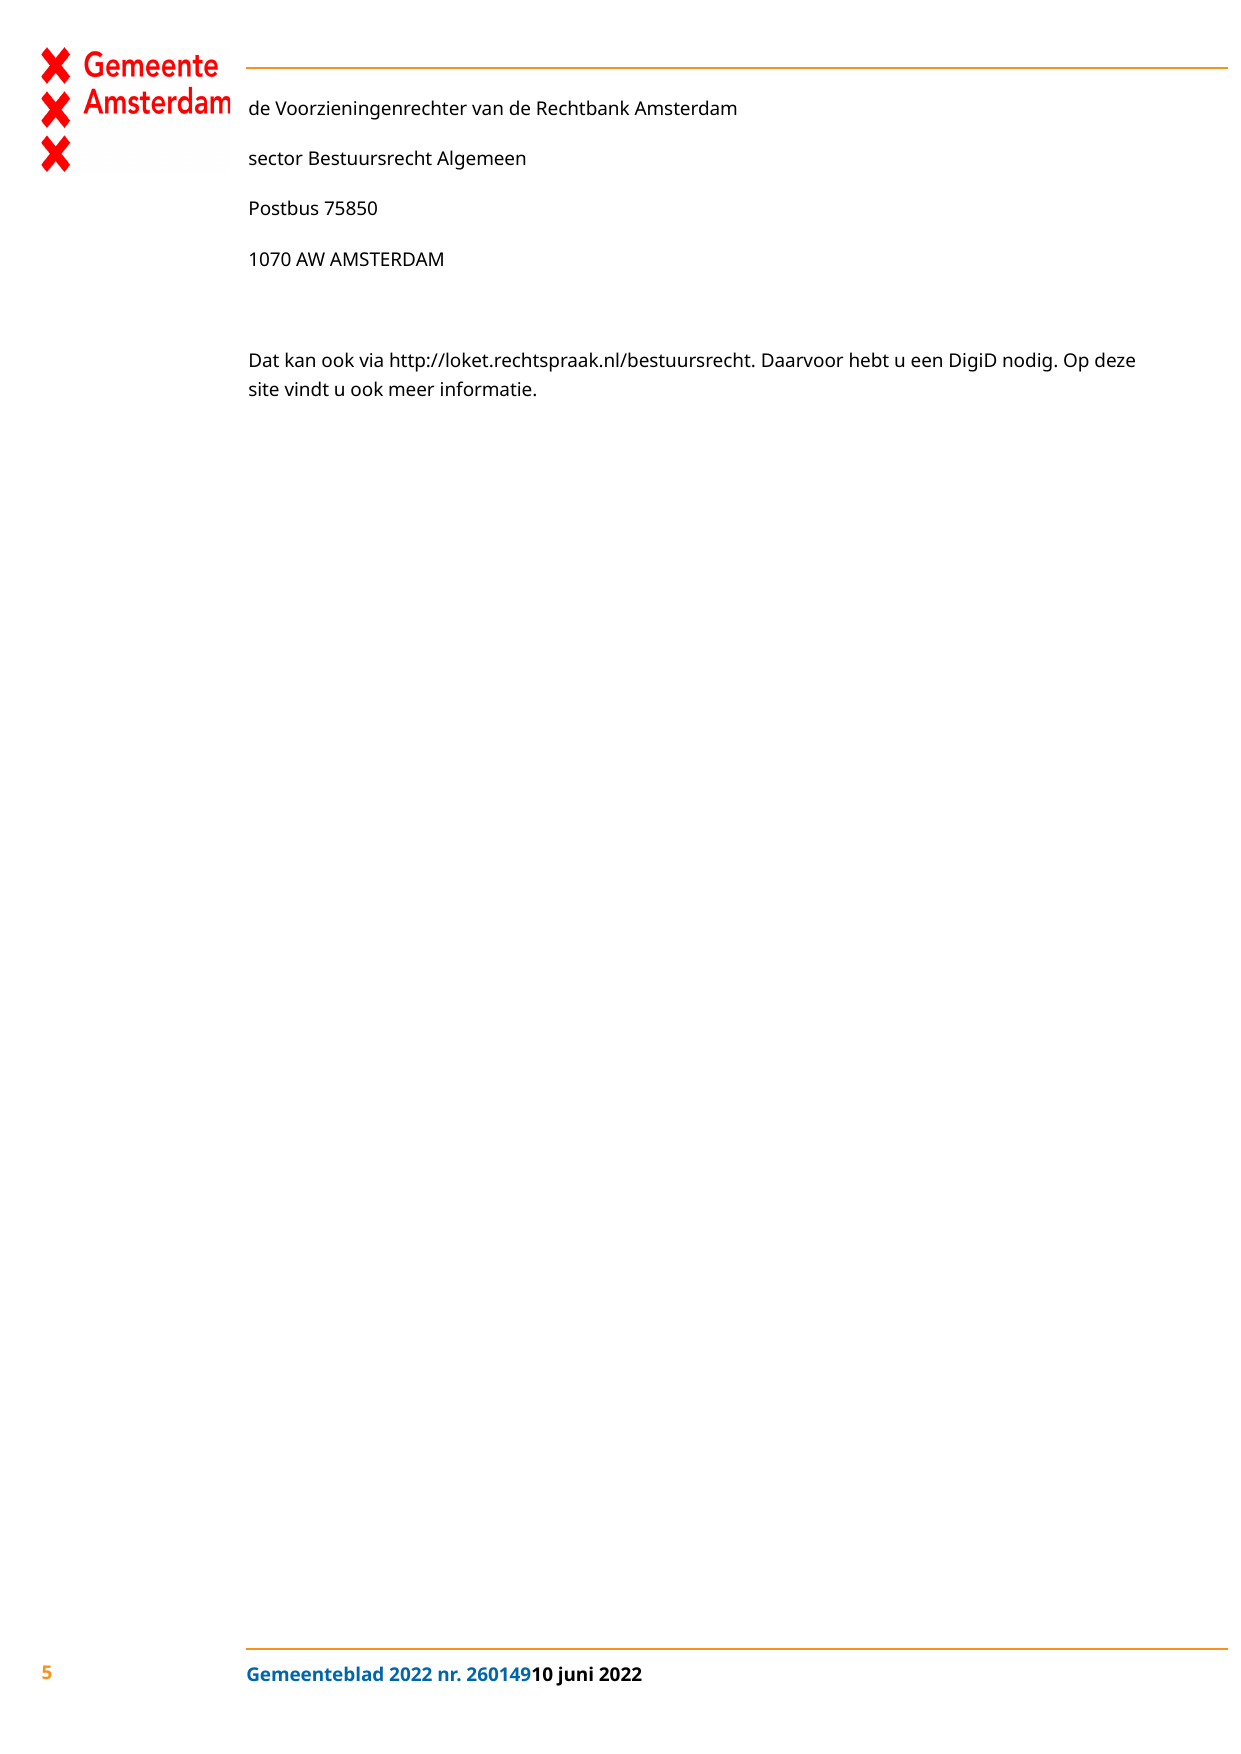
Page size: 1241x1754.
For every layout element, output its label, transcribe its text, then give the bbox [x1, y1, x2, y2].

text sector Bestuursrecht Algemeen [248, 145, 1152, 171]
text Postbus 75850 [248, 196, 1152, 221]
text de Voorzieningenrechter van de Rechtbank Amsterdam [248, 95, 1152, 121]
picture [41, 47, 231, 172]
text 1070 AW AMSTERDAM [248, 246, 1152, 272]
text Dat kan ook via http://loket.rechtspraak.nl/bestuursrecht. Daarvoor hebt u een DigiD nodig. Op deze site vindt u ook meer informatie. [248, 347, 1152, 402]
